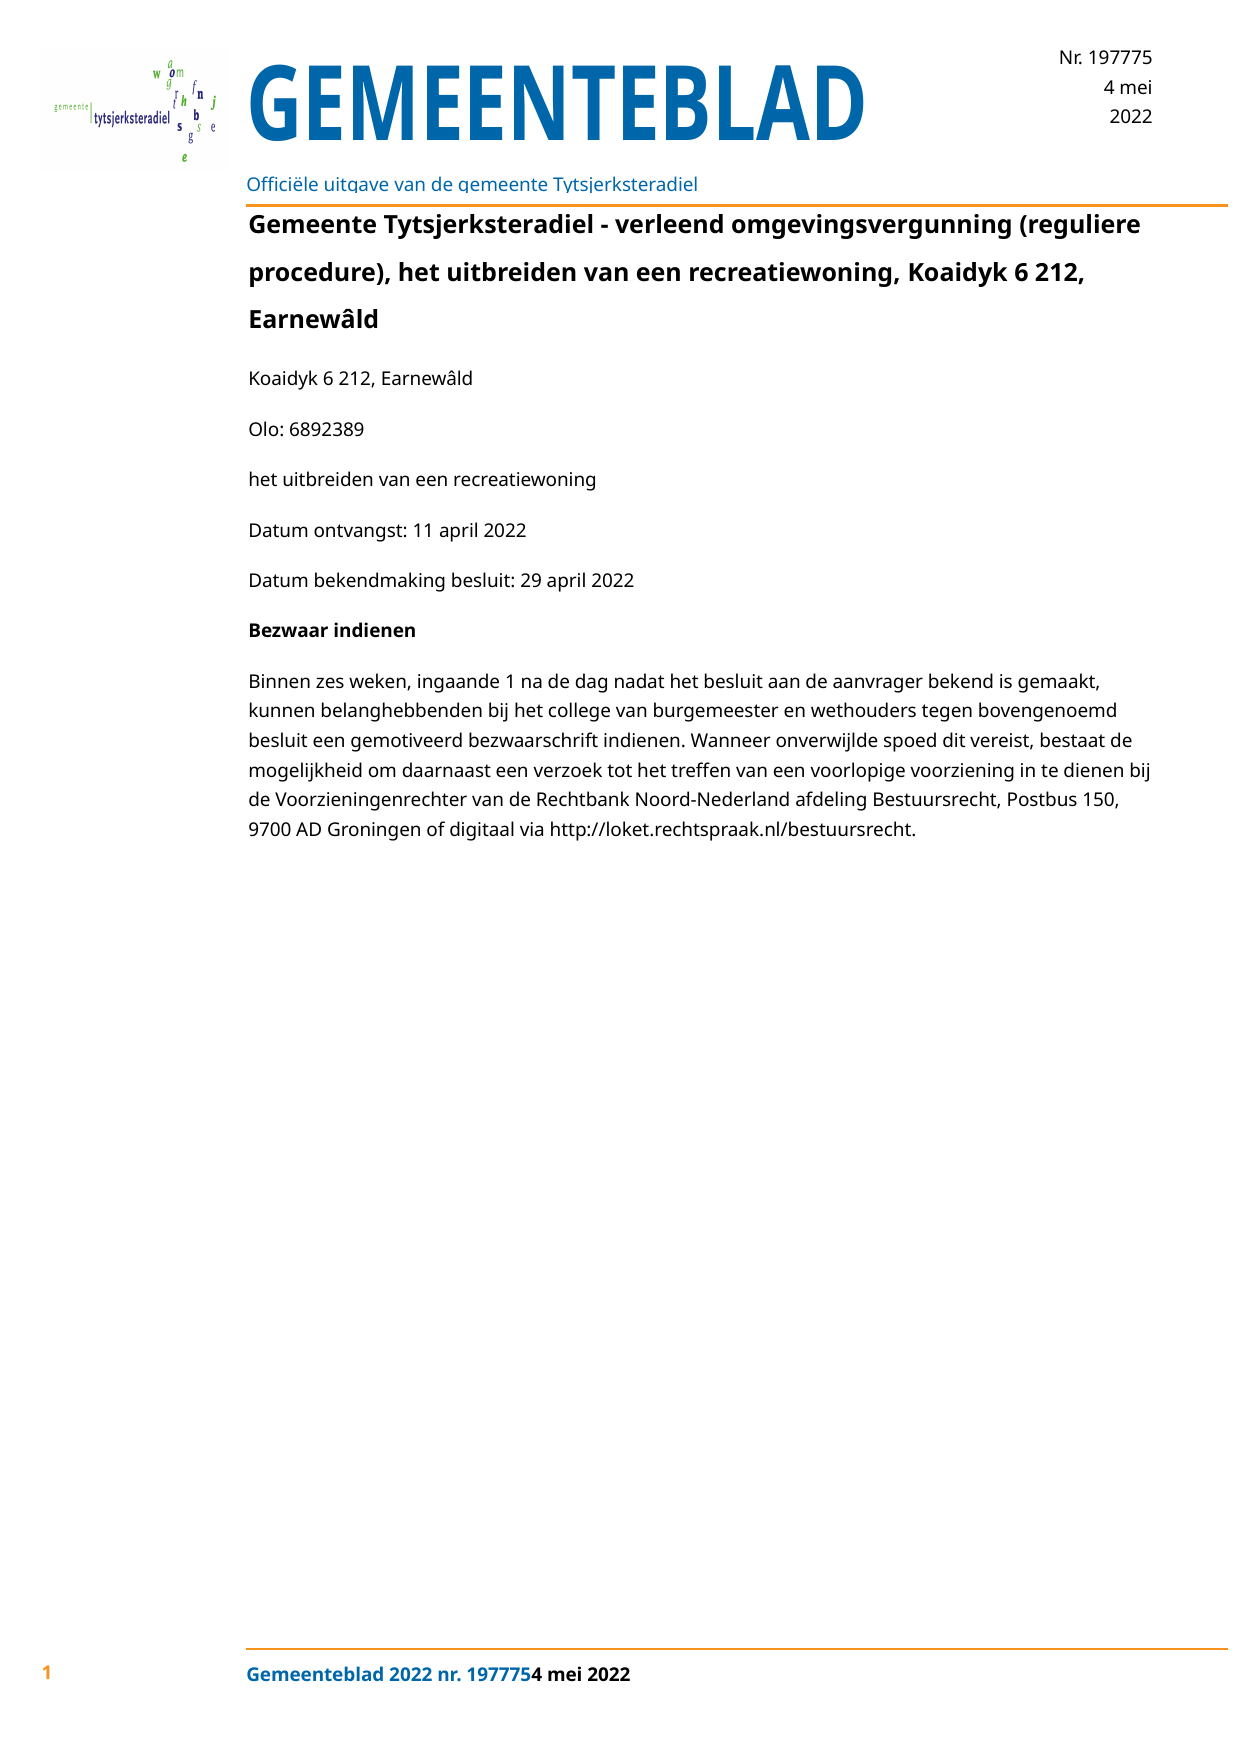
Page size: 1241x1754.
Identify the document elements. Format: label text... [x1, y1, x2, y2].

text Datum ontvangst: 11 april 2022 [248, 517, 1152, 542]
text Olo: 6892389 [248, 416, 1152, 442]
text Koaidyk 6 212, Earnewâld [248, 366, 1152, 391]
text Datum bekendmaking besluit: 29 april 2022 [248, 567, 1152, 593]
text Bezwaar indienen [248, 618, 1152, 643]
text Gemeente Tytsjerksteradiel - verleend omgevingsvergunning (reguliere procedure), het uitbreiden van een recreatiewoning, Koaidyk 6 212, Earnewâld [248, 207, 1152, 336]
text Binnen zes weken, ingaande 1 na de dag nadat het besluit aan de aanvrager bekend is gemaakt, kunnen belanghebbenden bij het college van burgemeester en wethouders tegen bovengenoemd besluit een gemotiveerd bezwaarschrift indienen. Wanneer onverwijlde spoed dit vereist, bestaat de mogelijkheid om daarnaast een verzoek tot het treffen van een voorlopige voorziening in te dienen bij de Voorzieningenrechter van de Rechtbank Noord-Nederland afdeling Bestuursrecht, Postbus 150, 9700 AD Groningen of digitaal via http://loket.rechtspraak.nl/bestuursrecht. [248, 668, 1152, 842]
picture [41, 47, 231, 172]
text het uitbreiden van een recreatiewoning [248, 466, 1152, 492]
